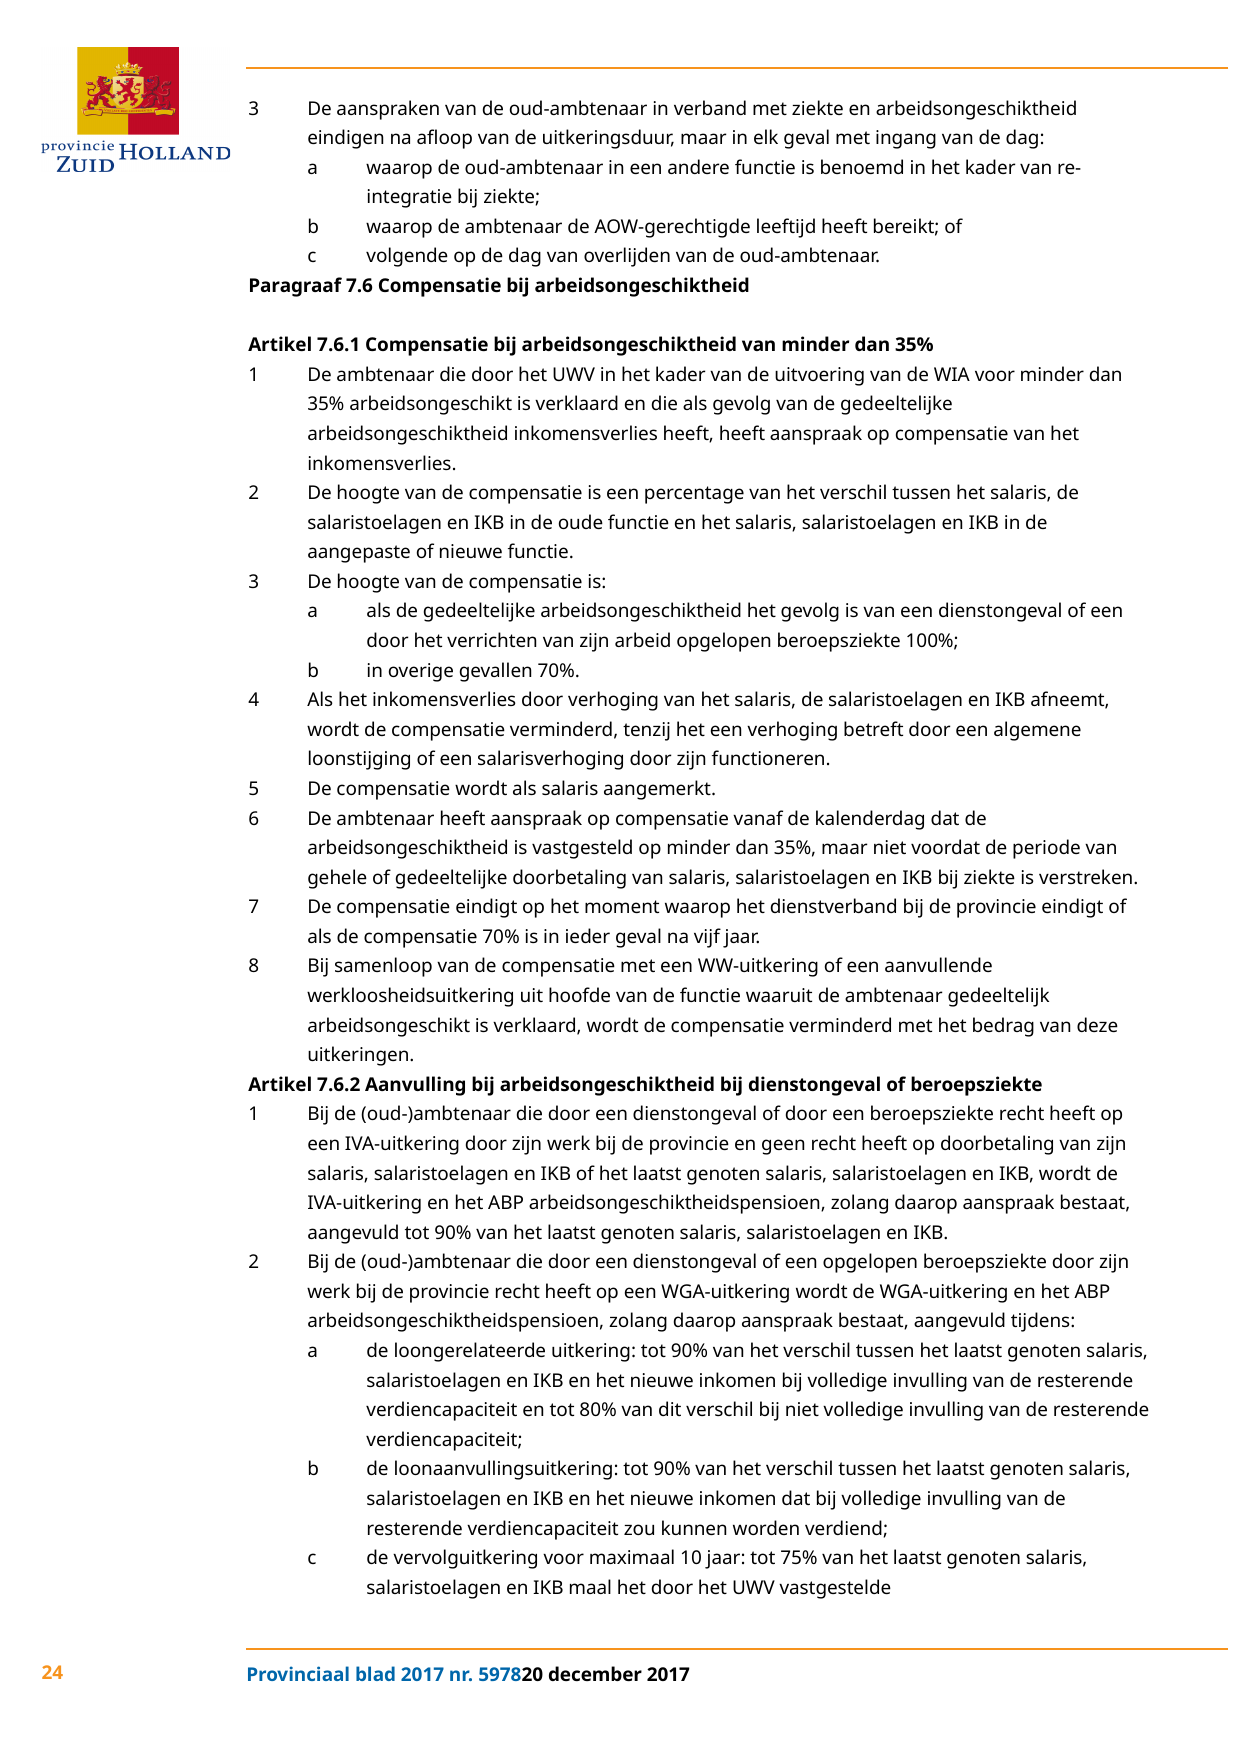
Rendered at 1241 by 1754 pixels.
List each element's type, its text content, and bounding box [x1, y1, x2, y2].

list als de gedeeltelijke arbeidsongeschiktheid het gevolg is van een dienstongeval of een door het verrichten van zijn arbeid opgelopen beroepsziekte 100%; [307, 598, 1152, 653]
list De ambtenaar heeft aanspraak op compensatie vanaf de kalenderdag dat de arbeidsongeschiktheid is vastgesteld op minder dan 35%, maar niet voordat de periode van gehele of gedeeltelijke doorbetaling van salaris, salaristoelagen en IKB bij ziekte is verstreken. [248, 805, 1152, 890]
text Artikel 7.6.2 Aanvulling bij arbeidsongeschiktheid bij dienstongeval of beroepsziekte [248, 1071, 1152, 1097]
list waarop de ambtenaar de AOW-gerechtigde leeftijd heeft bereikt; of [307, 213, 1152, 239]
list De hoogte van de compensatie is: [248, 568, 1152, 594]
list volgende op de dag van overlijden van de oud-ambtenaar. [307, 243, 1152, 268]
list De aanspraken van de oud-ambtenaar in verband met ziekte en arbeidsongeschiktheid eindigen na afloop van de uitkeringsduur, maar in elk geval met ingang van de dag: [248, 95, 1152, 150]
list de loonaanvullingsuitkering: tot 90% van het verschil tussen het laatst genoten salaris, salaristoelagen en IKB en het nieuwe inkomen dat bij volledige invulling van de resterende verdiencapaciteit zou kunnen worden verdiend; [307, 1456, 1152, 1541]
list de loongerelateerde uitkering: tot 90% van het verschil tussen het laatst genoten salaris, salaristoelagen en IKB en het nieuwe inkomen bij volledige invulling van de resterende verdiencapaciteit en tot 80% van dit verschil bij niet volledige invulling van de resterende verdiencapaciteit; [307, 1337, 1152, 1452]
list De ambtenaar die door het UWV in het kader van de uitvoering van de WIA voor minder dan 35% arbeidsongeschikt is verklaard en die als gevolg van de gedeeltelijke arbeidsongeschiktheid inkomensverlies heeft, heeft aanspraak op compensatie van het inkomensverlies. [248, 361, 1152, 476]
list de vervolguitkering voor maximaal 10 jaar: tot 75% van het laatst genoten salaris, salaristoelagen en IKB maal het door het UWV vastgestelde [307, 1544, 1152, 1600]
list De compensatie eindigt op het moment waarop het dienstverband bij de provincie eindigt of als de compensatie 70% is in ieder geval na vijf jaar. [248, 893, 1152, 949]
list De compensatie wordt als salaris aangemerkt. [248, 775, 1152, 801]
picture [41, 47, 231, 172]
text Artikel 7.6.1 Compensatie bij arbeidsongeschiktheid van minder dan 35% [248, 331, 1152, 357]
list Als het inkomensverlies door verhoging van het salaris, de salaristoelagen en IKB afneemt, wordt de compensatie verminderd, tenzij het een verhoging betreft door een algemene loonstijging of een salarisverhoging door zijn functioneren. [248, 686, 1152, 771]
list in overige gevallen 70%. [307, 657, 1152, 683]
list Bij de (oud-)ambtenaar die door een dienstongeval of door een beroepsziekte recht heeft op een IVA-uitkering door zijn werk bij de provincie en geen recht heeft op doorbetaling van zijn salaris, salaristoelagen en IKB of het laatst genoten salaris, salaristoelagen en IKB, wordt de IVA-uitkering en het ABP arbeidsongeschiktheidspensioen, zolang daarop aanspraak bestaat, aangevuld tot 90% van het laatst genoten salaris, salaristoelagen en IKB. [248, 1101, 1152, 1245]
list De hoogte van de compensatie is een percentage van het verschil tussen het salaris, de salaristoelagen en IKB in de oude functie en het salaris, salaristoelagen en IKB in de aangepaste of nieuwe functie. [248, 479, 1152, 564]
list Bij de (oud-)ambtenaar die door een dienstongeval of een opgelopen beroepsziekte door zijn werk bij de provincie recht heeft op een WGA-uitkering wordt de WGA-uitkering en het ABP arbeidsongeschiktheidspensioen, zolang daarop aanspraak bestaat, aangevuld tijdens: [248, 1248, 1152, 1333]
text Paragraaf 7.6 Compensatie bij arbeidsongeschiktheid [248, 272, 1152, 298]
list waarop de oud-ambtenaar in een andere functie is benoemd in het kader van re-integratie bij ziekte; [307, 154, 1152, 209]
list Bij samenloop van de compensatie met een WW-uitkering of een aanvullende werkloosheidsuitkering uit hoofde van de functie waaruit de ambtenaar gedeeltelijk arbeidsongeschikt is verklaard, wordt de compensatie verminderd met het bedrag van deze uitkeringen. [248, 953, 1152, 1067]
